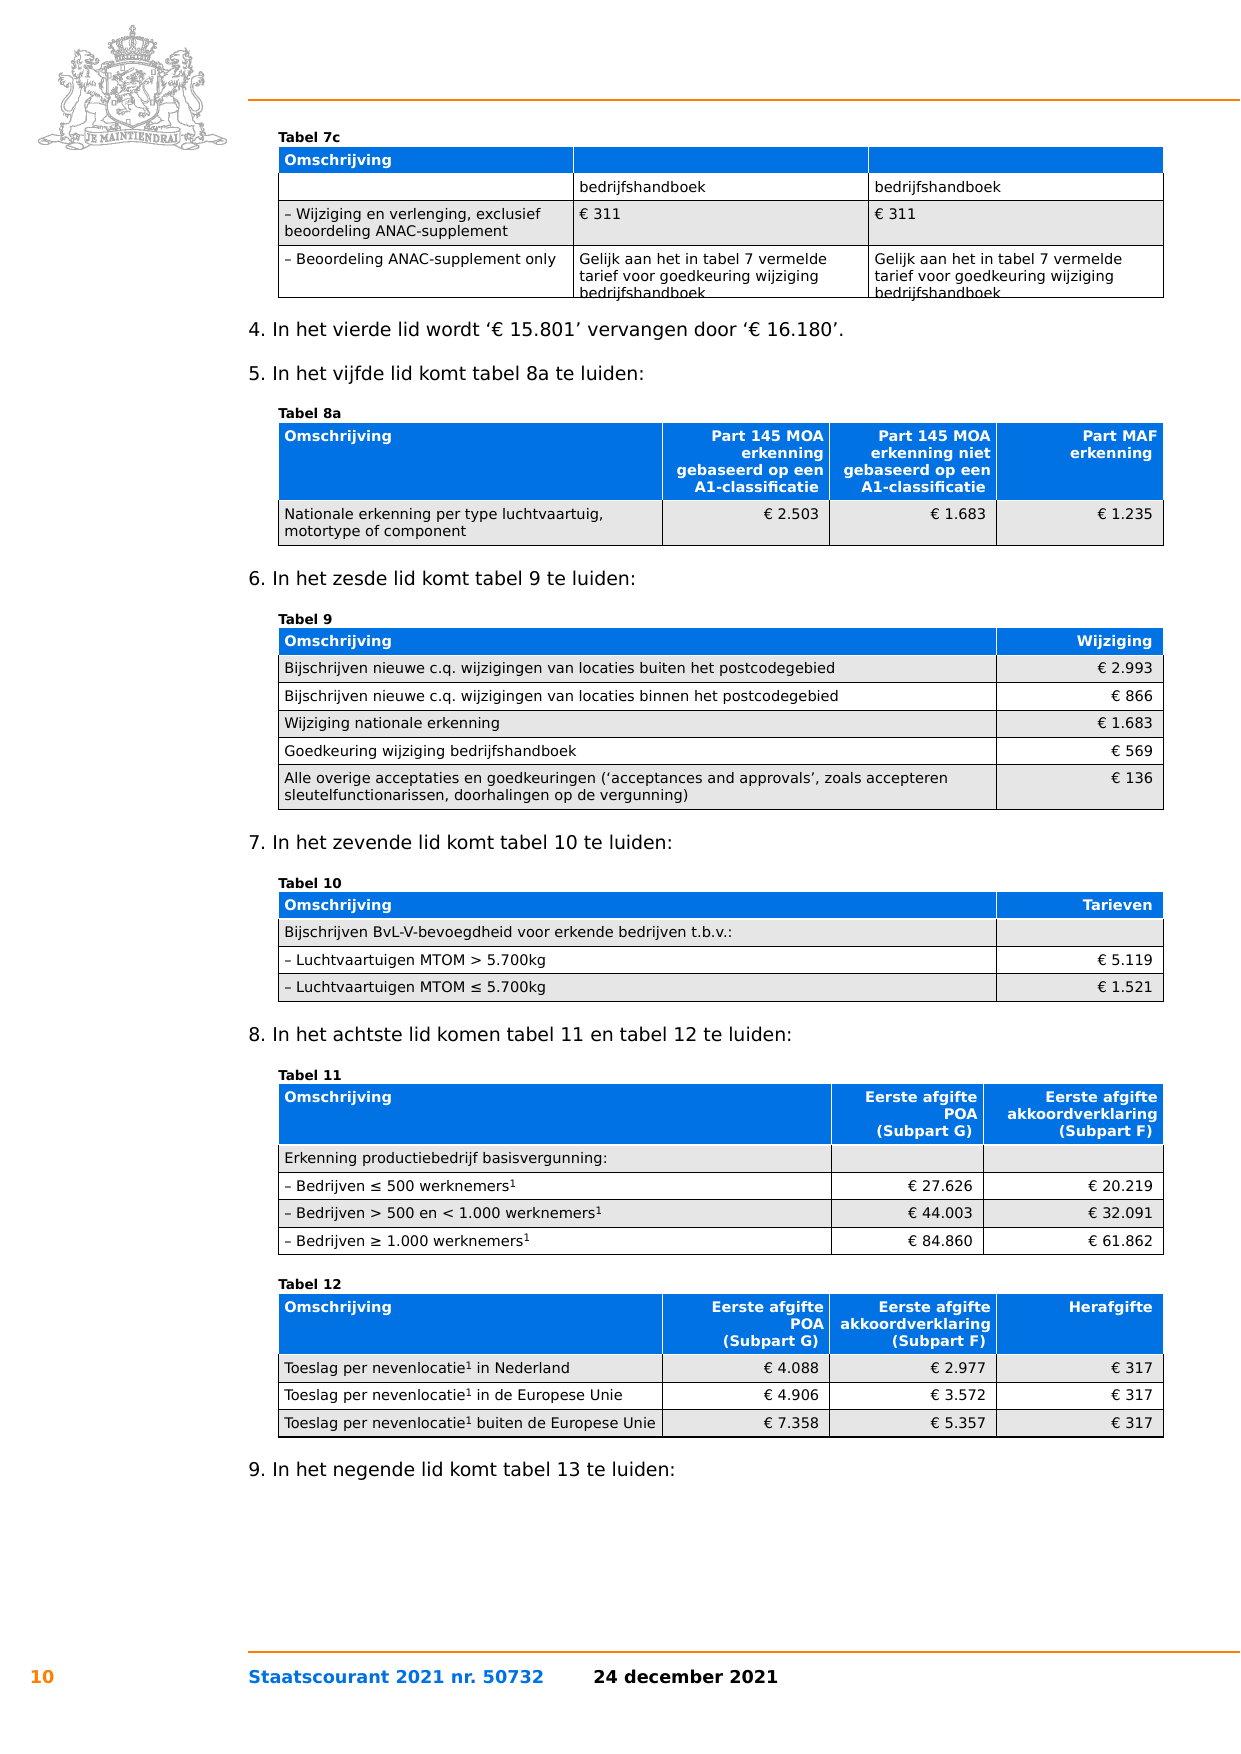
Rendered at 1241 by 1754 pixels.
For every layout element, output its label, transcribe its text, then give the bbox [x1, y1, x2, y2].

table_cell Toeslag per nevenlocatie1 in de Europese Unie [279, 1383, 662, 1409]
table_cell [869, 147, 1163, 173]
picture [38, 25, 227, 150]
table_cell € 4.906 [663, 1383, 829, 1409]
table_cell – Luchtvaartuigen MTOM ≤ 5.700kg [279, 974, 996, 1001]
table_cell bedrijfshandboek [574, 174, 868, 200]
table_cell – Luchtvaartuigen MTOM > 5.700kg [279, 947, 996, 973]
table_cell [279, 174, 573, 200]
table_cell Part MAF erkenning [997, 423, 1163, 500]
table_cell Goedkeuring wijziging bedrijfshandboek [279, 738, 996, 764]
table_cell Bijschrijven nieuwe c.q. wijzigingen van locaties binnen het postcodegebied [279, 683, 996, 709]
table_cell Bijschrijven nieuwe c.q. wijzigingen van locaties buiten het postcodegebied [279, 656, 996, 682]
text 4. In het vierde lid wordt ‘€ 15.801’ vervangen door ‘€ 16.180’. [248, 319, 1163, 341]
table_cell Eerste afgifte POA (Subpart G) [663, 1294, 829, 1354]
table_cell € 32.091 [984, 1200, 1163, 1227]
table_cell € 1.683 [997, 711, 1163, 737]
table_cell Toeslag per nevenlocatie1 in Nederland [279, 1355, 662, 1382]
table_cell € 569 [997, 738, 1163, 764]
table_header Tabel 9 [278, 612, 1163, 627]
table_header Tabel 10 [278, 875, 1163, 891]
table_cell € 1.521 [997, 974, 1163, 1001]
text 6. In het zesde lid komt tabel 9 te luiden: [248, 568, 1163, 590]
text 7. In het zevende lid komt tabel 10 te luiden: [248, 832, 1163, 853]
table_cell Omschrijving [279, 147, 573, 173]
table_cell – Bedrijven ≤ 500 werknemers1 [279, 1173, 831, 1199]
table_cell – Beoordeling ANAC-supplement only [279, 246, 573, 297]
table_cell € 7.358 [663, 1410, 829, 1436]
table_header Tabel 7c [278, 130, 1163, 146]
table_cell € 1.235 [997, 501, 1163, 545]
table_cell € 3.572 [830, 1383, 996, 1409]
table_cell Eerste afgifte akkoordverklaring (Subpart F) [984, 1084, 1163, 1144]
table_cell Tarieven [997, 892, 1163, 918]
table_cell Part 145 MOA erkenning niet gebaseerd op een A1-classificatie [830, 423, 996, 500]
table_cell € 2.503 [663, 501, 829, 545]
table_cell € 27.626 [832, 1173, 983, 1199]
table_cell Alle overige acceptaties en goedkeuringen (‘acceptances and approvals’, zoals accepteren sleutelfunctionarissen, doorhalingen op de vergunning) [279, 765, 996, 809]
table_cell Gelijk aan het in tabel 7 vermelde tarief voor goedkeuring wijziging bedrijfshandboek [869, 246, 1163, 297]
table_header Tabel 11 [278, 1068, 1163, 1083]
table_cell Part 145 MOA erkenning gebaseerd op een A1-classificatie [663, 423, 829, 500]
table_cell bedrijfshandboek [869, 174, 1163, 200]
table_cell € 1.683 [830, 501, 996, 545]
table_cell € 866 [997, 683, 1163, 709]
text 5. In het vijfde lid komt tabel 8a te luiden: [248, 362, 1163, 384]
table_cell – Wijziging en verlenging, exclusief beoordeling ANAC-supplement [279, 201, 573, 245]
text 8. In het achtste lid komen tabel 11 en tabel 12 te luiden: [248, 1024, 1163, 1046]
table_cell Eerste afgifte POA (Subpart G) [832, 1084, 983, 1144]
table_cell € 44.003 [832, 1200, 983, 1227]
table_cell € 136 [997, 765, 1163, 809]
table_cell € 5.357 [830, 1410, 996, 1436]
table_cell Toeslag per nevenlocatie1 buiten de Europese Unie [279, 1410, 662, 1436]
table_cell € 317 [997, 1410, 1163, 1436]
table_cell Omschrijving [279, 1294, 662, 1354]
table_cell [984, 1146, 1163, 1172]
table_cell € 61.862 [984, 1228, 1163, 1254]
table_cell Eerste afgifte akkoordverklaring (Subpart F) [830, 1294, 996, 1354]
table_cell € 2.977 [830, 1355, 996, 1382]
table_cell € 4.088 [663, 1355, 829, 1382]
table_cell Omschrijving [279, 1084, 831, 1144]
table_cell [574, 147, 868, 173]
table_cell [997, 920, 1163, 946]
table_cell € 5.119 [997, 947, 1163, 973]
table_cell Herafgifte [997, 1294, 1163, 1354]
table_cell € 2.993 [997, 656, 1163, 682]
table_cell Gelijk aan het in tabel 7 vermelde tarief voor goedkeuring wijziging bedrijfshandboek [574, 246, 868, 297]
table_cell € 311 [869, 201, 1163, 245]
table_cell Bijschrijven BvL-V-bevoegdheid voor erkende bedrijven t.b.v.: [279, 920, 996, 946]
table_cell – Bedrijven ≥ 1.000 werknemers1 [279, 1228, 831, 1254]
table_cell – Bedrijven > 500 en < 1.000 werknemers1 [279, 1200, 831, 1227]
table_cell Wijziging [997, 628, 1163, 655]
table_cell Omschrijving [279, 892, 996, 918]
table_cell Wijziging nationale erkenning [279, 711, 996, 737]
table_cell [832, 1146, 983, 1172]
table_cell Nationale erkenning per type luchtvaartuig, motortype of component [279, 501, 662, 545]
text 9. In het negende lid komt tabel 13 te luiden: [248, 1459, 1163, 1481]
table_cell € 20.219 [984, 1173, 1163, 1199]
table_cell Omschrijving [279, 423, 662, 500]
table_cell Erkenning productiebedrijf basisvergunning: [279, 1146, 831, 1172]
table_cell € 311 [574, 201, 868, 245]
table_cell € 84.860 [832, 1228, 983, 1254]
table_cell € 317 [997, 1383, 1163, 1409]
table_header Tabel 8a [278, 406, 1163, 422]
table_header Tabel 12 [278, 1277, 1163, 1293]
table_cell Omschrijving [279, 628, 996, 655]
table_cell € 317 [997, 1355, 1163, 1382]
